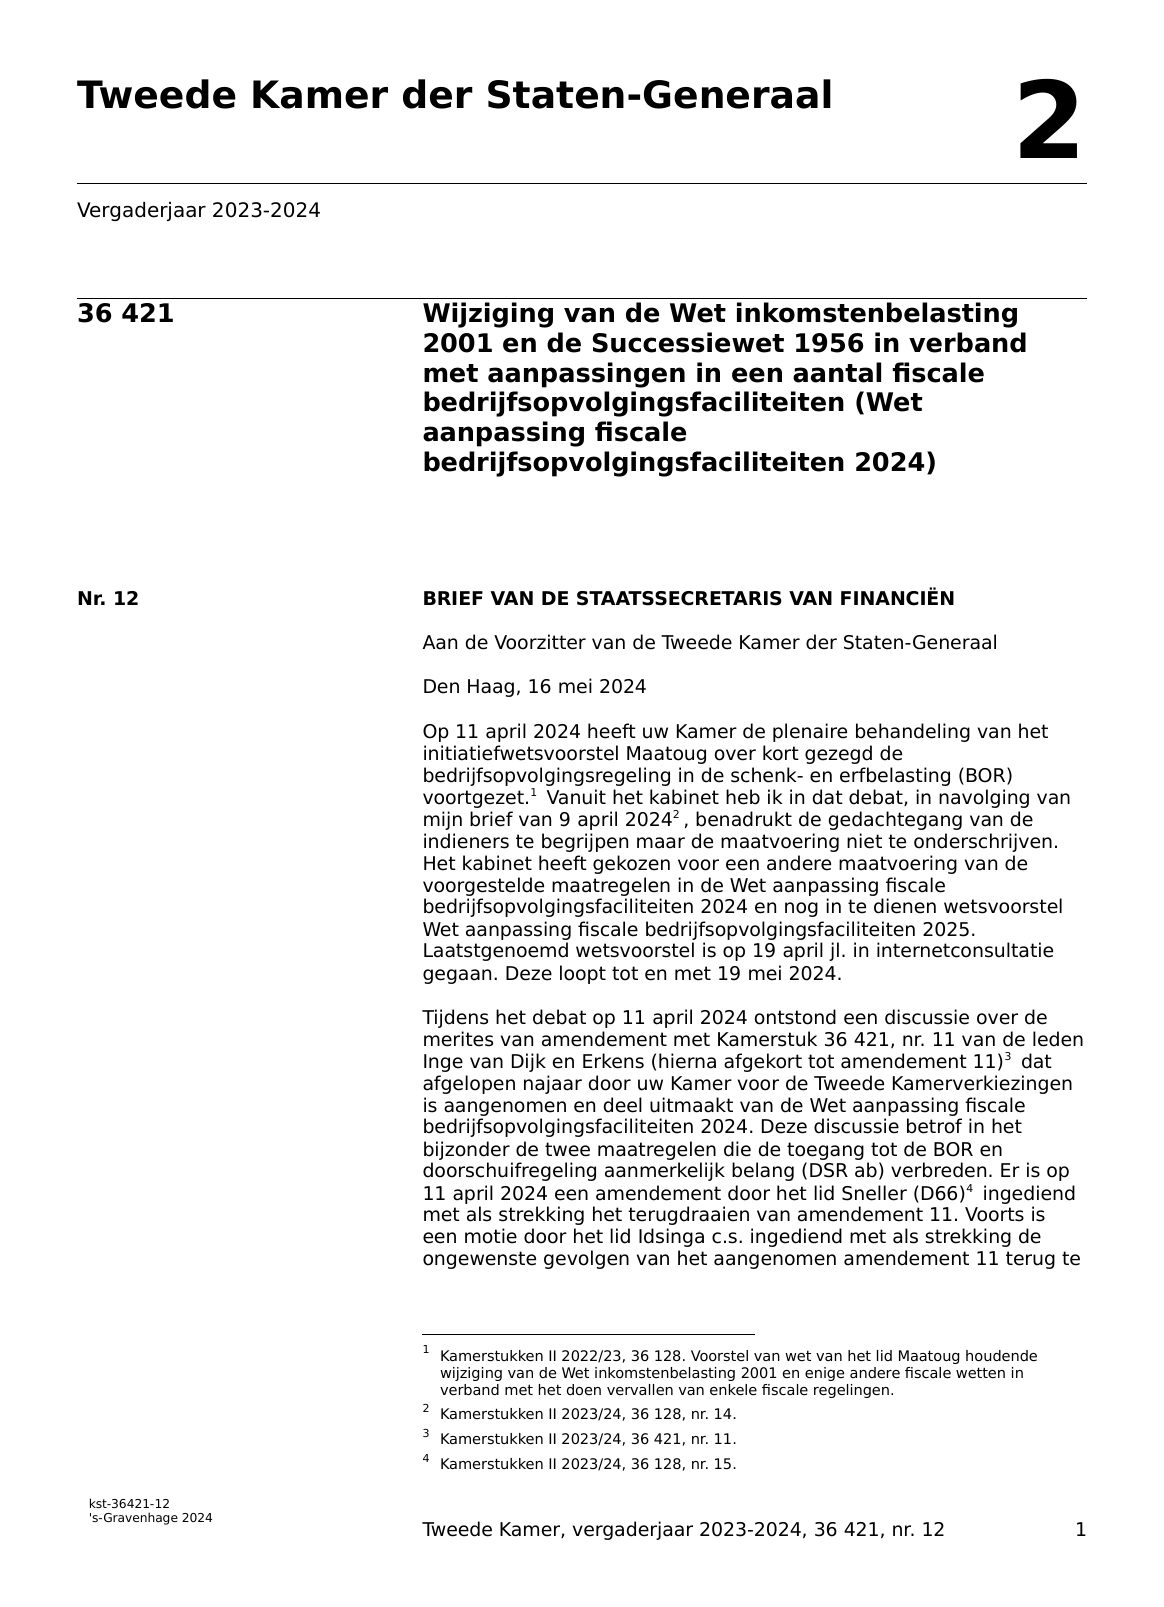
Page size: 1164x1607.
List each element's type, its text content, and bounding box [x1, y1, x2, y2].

table_header 2 [886, 59, 1087, 183]
text Tijdens het debat op 11 april 2024 ontstond een discussie over de merites van amendement met Kamerstuk 36 421, nr. 11 van de leden Inge van Dijk en Erkens (hierna afgekort tot amendement 11) dat afgelopen najaar door uw Kamer voor de Tweede Kamerverkiezingen is aangenomen en deel uitmaakt van de Wet aanpassing fiscale bedrijfsopvolgingsfaciliteiten 2024. Deze discussie betrof in het bijzonder de twee maatregelen die de toegang tot de BOR en doorschuifregeling aanmerkelijk belang (DSR ab) verbreden. Er is op 11 april 2024 een amendement door het lid Sneller (D66) ingediend met als strekking het terugdraaien van amendement 11. Voorts is een motie door het lid Idsinga c.s. ingediend met als strekking de ongewenste gevolgen van het aangenomen amendement 11 terug te [422, 1007, 1087, 1270]
text Den Haag, 16 mei 2024 [422, 676, 1087, 698]
text kst-36421-12 [88, 1497, 323, 1511]
subtitle 36 421 Wijziging van de Wet inkomstenbelasting 2001 en de Successiewet 1956 in verband met aanpassingen in een aantal fiscale bedrijfsopvolgingsfaciliteiten (Wet aanpassing fiscale bedrijfsopvolgingsfaciliteiten 2024) [77, 299, 1087, 477]
text Kamerstukken II 2023/24, 36 128, nr. 14. [422, 1402, 1087, 1424]
table_header Tweede Kamer der Staten-Generaal [77, 59, 886, 183]
text Kamerstukken II 2023/24, 36 421, nr. 11. [422, 1427, 1087, 1449]
table_cell Vergaderjaar 2023-2024 [77, 184, 1087, 298]
text 's-Gravenhage 2024 [88, 1511, 323, 1525]
text Kamerstukken II 2023/24, 36 128, nr. 15. [422, 1452, 1087, 1474]
text Op 11 april 2024 heeft uw Kamer de plenaire behandeling van het initiatiefwetsvoorstel Maatoug over kort gezegd de bedrijfsopvolgingsregeling in de schenk- en erfbelasting (BOR) voortgezet. Vanuit het kabinet heb ik in dat debat, in navolging van mijn brief van 9 april 2024, benadrukt de gedachtegang van de indieners te begrijpen maar de maatvoering niet te onderschrijven. Het kabinet heeft gekozen voor een andere maatvoering van de voorgestelde maatregelen in de Wet aanpassing fiscale bedrijfsopvolgingsfaciliteiten 2024 en nog in te dienen wetsvoorstel Wet aanpassing fiscale bedrijfsopvolgingsfaciliteiten 2025. Laatstgenoemd wetsvoorstel is op 19 april jl. in internetconsultatie gegaan. Deze loopt tot en met 19 mei 2024. [422, 721, 1087, 984]
text Aan de Voorzitter van de Tweede Kamer der Staten-Generaal [422, 632, 1087, 654]
text Kamerstukken II 2022/23, 36 128. Voorstel van wet van het lid Maatoug houdende wijziging van de Wet inkomstenbelasting 2001 en enige andere fiscale wetten in verband met het doen vervallen van enkele fiscale regelingen. [422, 1343, 1087, 1399]
subtitle Nr. 12 BRIEF VAN DE STAATSSECRETARIS VAN FINANCIËN [77, 588, 1087, 610]
